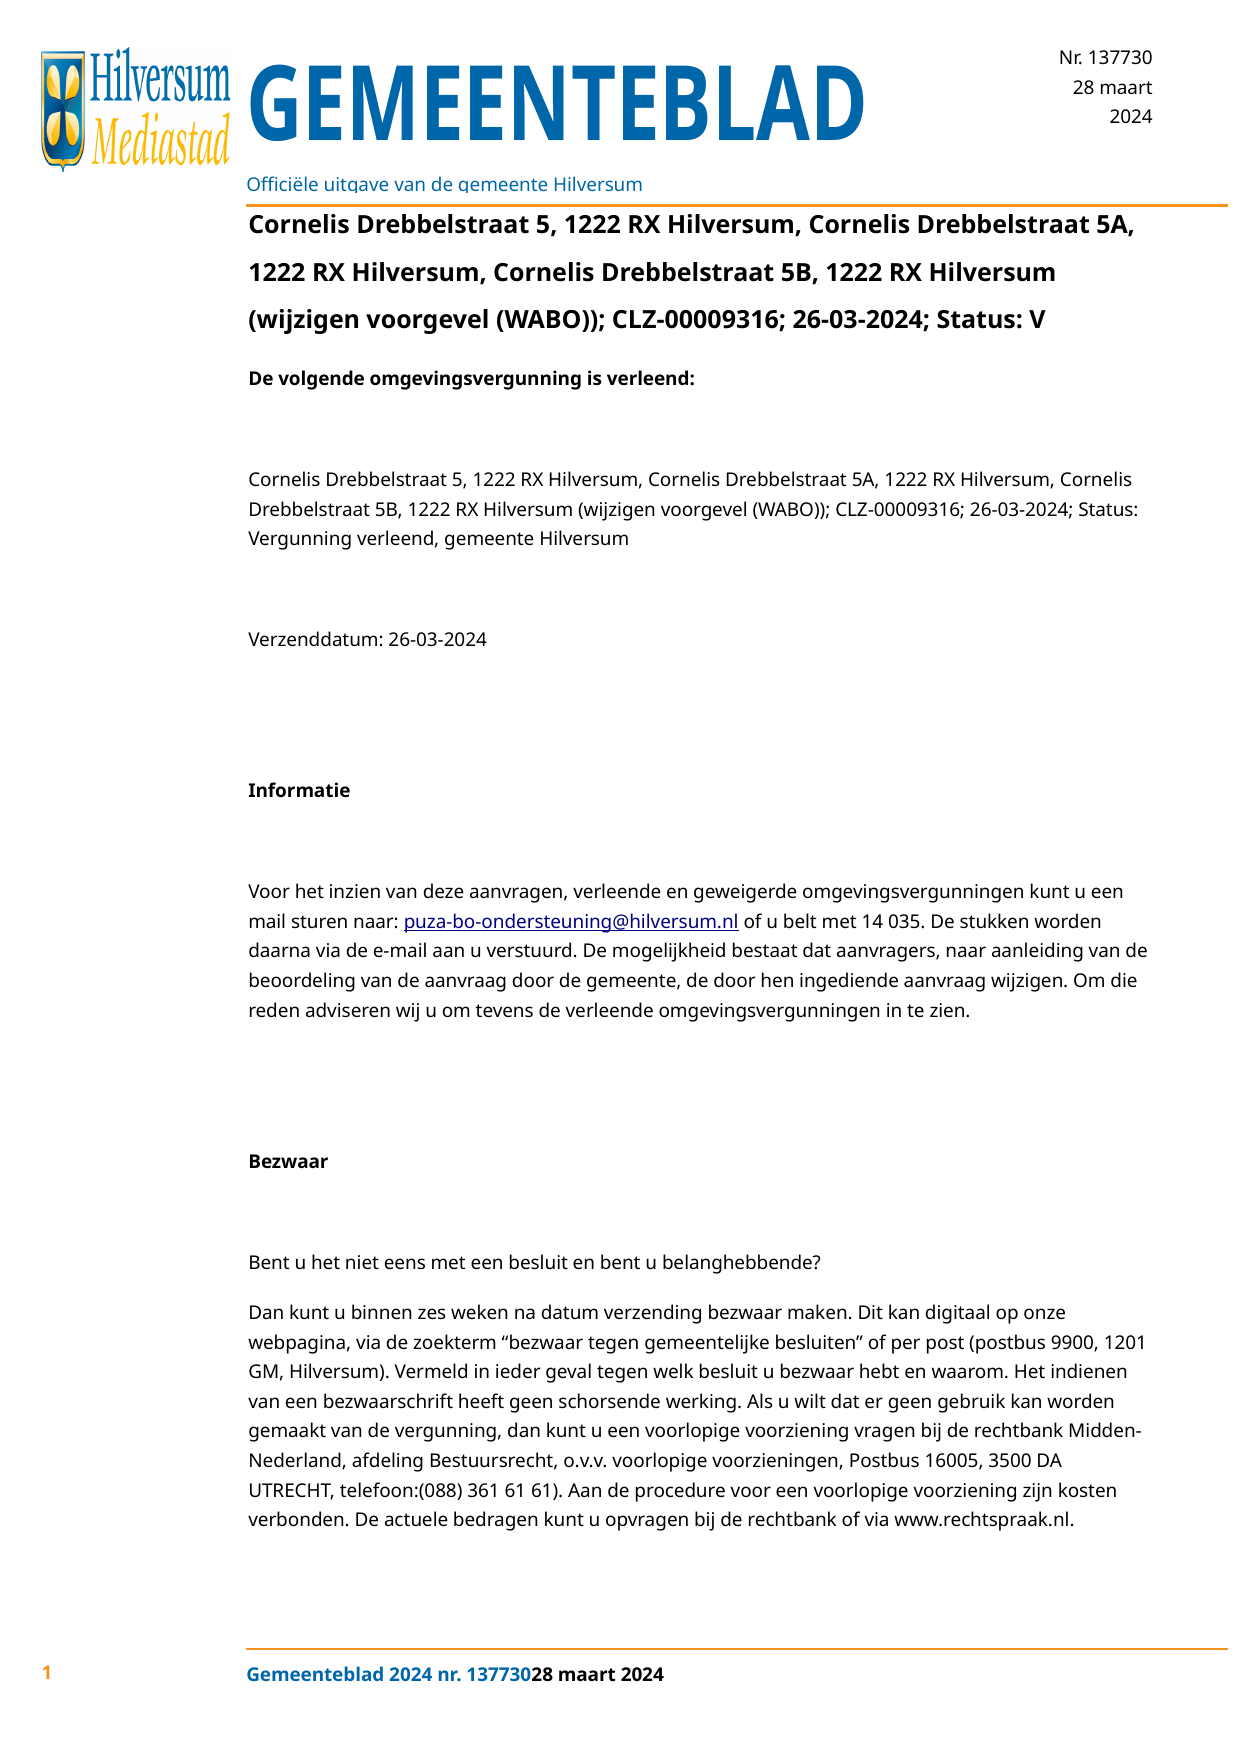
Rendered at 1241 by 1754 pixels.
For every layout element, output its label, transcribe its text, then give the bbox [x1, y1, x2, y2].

picture [41, 47, 231, 172]
text Informatie [248, 778, 1152, 803]
text Bezwaar [248, 1148, 1152, 1174]
text Verzenddatum: 26-03-2024 [248, 626, 1152, 652]
text De volgende omgevingsvergunning is verleend: [248, 366, 1152, 391]
text Cornelis Drebbelstraat 5, 1222 RX Hilversum, Cornelis Drebbelstraat 5A, 1222 RX Hilversum, Cornelis Drebbelstraat 5B, 1222 RX Hilversum (wijzigen voorgevel (WABO)); CLZ-00009316; 26-03-2024; Status: Vergunning verleend, gemeente Hilversum [248, 466, 1152, 551]
text Cornelis Drebbelstraat 5, 1222 RX Hilversum, Cornelis Drebbelstraat 5A, 1222 RX Hilversum, Cornelis Drebbelstraat 5B, 1222 RX Hilversum (wijzigen voorgevel (WABO)); CLZ-00009316; 26-03-2024; Status: V [248, 207, 1152, 336]
text Voor het inzien van deze aanvragen, verleende en geweigerde omgevingsvergunningen kunt u een mail sturen naar: puza-bo-ondersteuning@hilversum.nl of u belt met 14 035. De stukken worden daarna via de e-mail aan u verstuurd. De mogelijkheid bestaat dat aanvragers, naar aanleiding van de beoordeling van de aanvraag door de gemeente, de door hen ingediende aanvraag wijzigen. Om die reden adviseren wij u om tevens de verleende omgevingsvergunningen in te zien. [248, 878, 1152, 1022]
text Bent u het niet eens met een besluit en bent u belanghebbende? [248, 1249, 1152, 1274]
text Dan kunt u binnen zes weken na datum verzending bezwaar maken. Dit kan digitaal op onze webpagina, via de zoekterm “bezwaar tegen gemeentelijke besluiten” of per post (postbus 9900, 1201 GM, Hilversum). Vermeld in ieder geval tegen welk besluit u bezwaar hebt en waarom. Het indienen van een bezwaarschrift heeft geen schorsende werking. Als u wilt dat er geen gebruik kan worden gemaakt van de vergunning, dan kunt u een voorlopige voorziening vragen bij de rechtbank Midden-Nederland, afdeling Bestuursrecht, o.v.v. voorlopige voorzieningen, Postbus 16005, 3500 DA UTRECHT, telefoon:(088) 361 61 61). Aan de procedure voor een voorlopige voorziening zijn kosten verbonden. De actuele bedragen kunt u opvragen bij de rechtbank of via www.rechtspraak.nl. [248, 1299, 1152, 1532]
